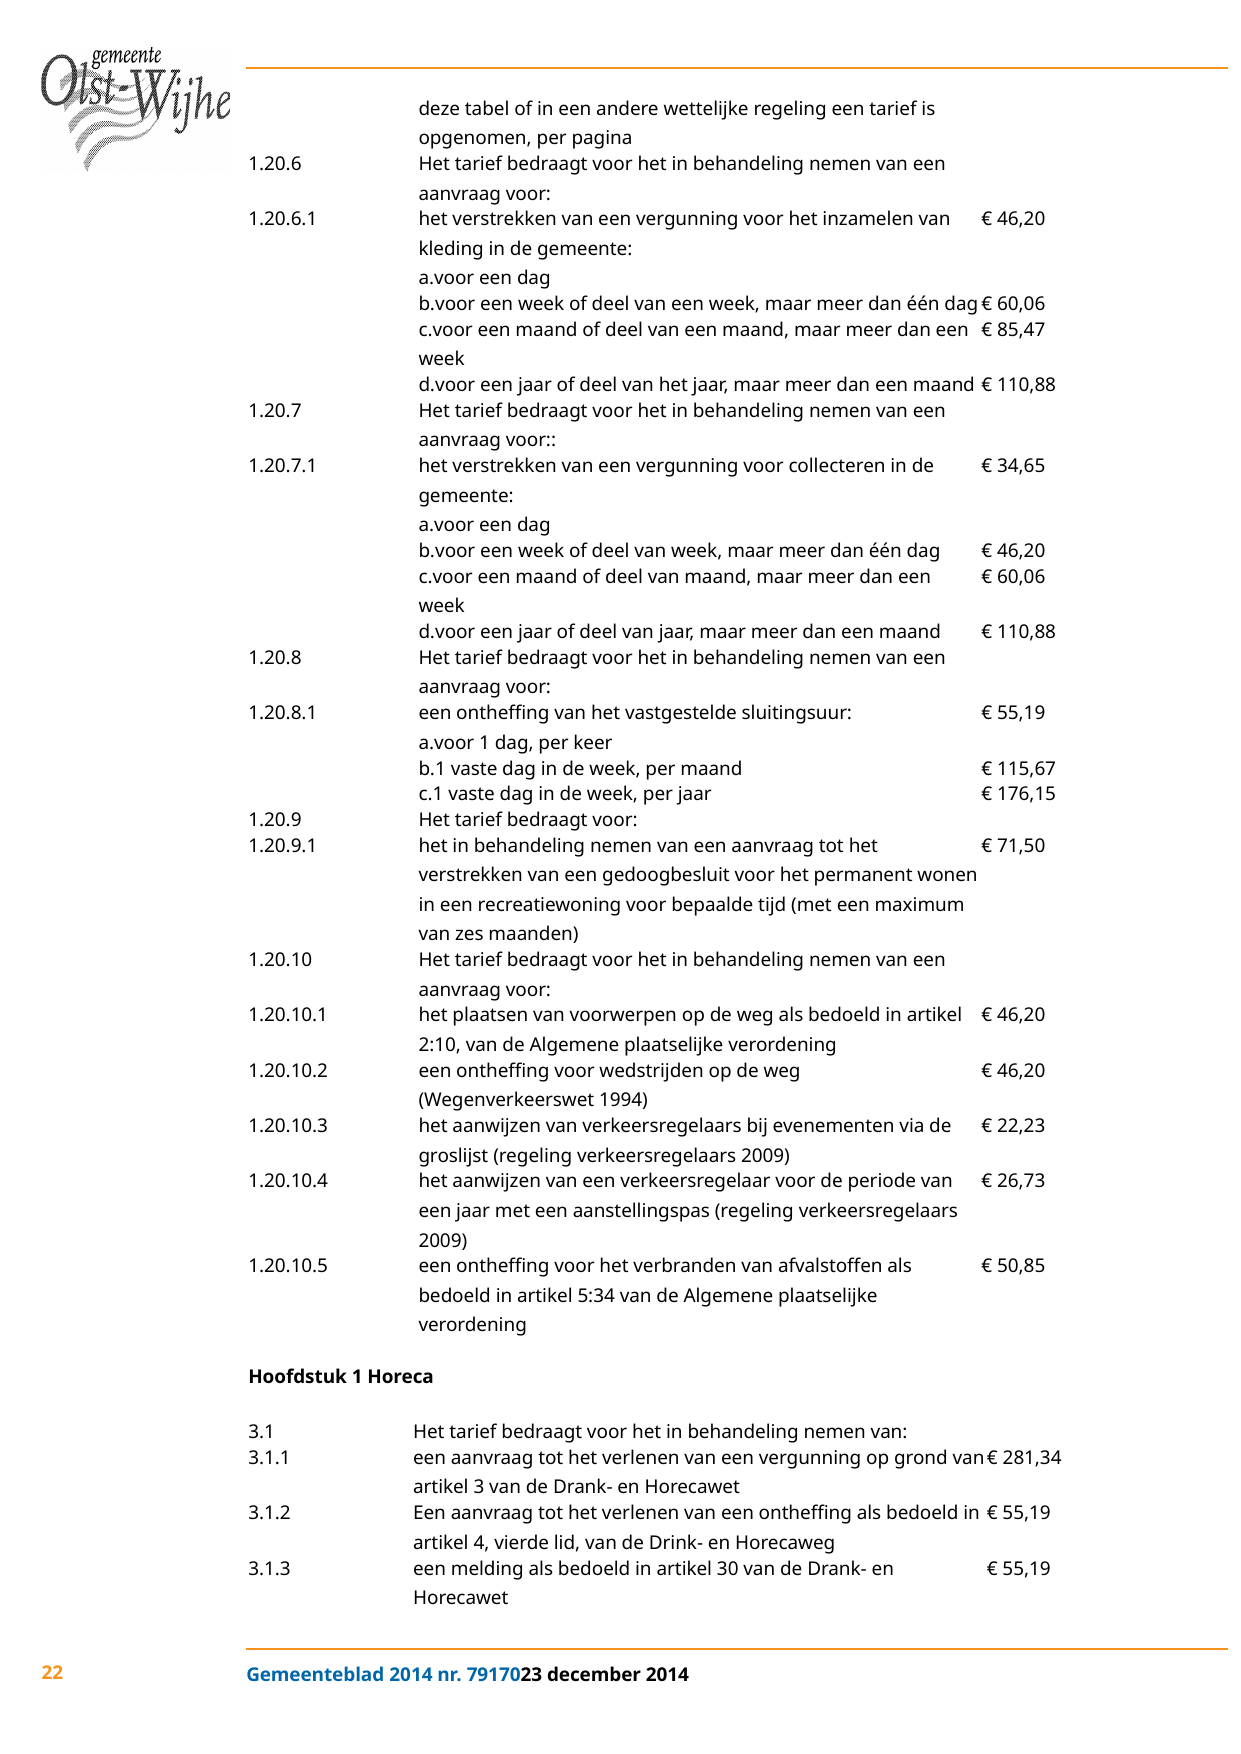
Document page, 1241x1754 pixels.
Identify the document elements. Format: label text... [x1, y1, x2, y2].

table_cell [981, 150, 1152, 205]
table_cell 1.20.10.5 [248, 1253, 418, 1337]
table_cell 3.1.3 [248, 1555, 413, 1610]
table_cell € 46,20 [981, 537, 1152, 563]
table_cell [248, 755, 418, 780]
table_cell [248, 290, 418, 316]
table_cell het verstrekken van een vergunning voor het inzamelen van kleding in de gemeente: a.voor een dag [418, 205, 981, 290]
table_cell het in behandeling nemen van een aanvraag tot het verstrekken van een gedoogbesluit voor het permanent wonen in een recreatiewoning voor bepaalde tijd (met een maximum van zes maanden) [418, 832, 981, 946]
table_cell [248, 537, 418, 563]
table_cell 1.20.7.1 [248, 453, 418, 537]
table_cell 1.20.7 [248, 397, 418, 452]
table_cell [248, 563, 418, 618]
table_cell [248, 618, 418, 644]
table_cell [981, 946, 1152, 1002]
table_cell € 176,15 [981, 780, 1152, 806]
table_cell € 34,65 [981, 453, 1152, 537]
table_cell Een aanvraag tot het verlenen van een ontheffing als bedoeld in artikel 4, vierde lid, van de Drink- en Horecaweg [413, 1500, 987, 1555]
table_cell een aanvraag tot het verlenen van een vergunning op grond van artikel 3 van de Drank- en Horecawet [413, 1444, 987, 1499]
table_cell c.voor een maand of deel van maand, maar meer dan een week [418, 563, 981, 618]
table_cell deze tabel of in een andere wettelijke regeling een tarief is opgenomen, per pagina [418, 95, 981, 150]
table_cell € 281,34 [987, 1444, 1152, 1499]
table_cell b.1 vaste dag in de week, per maand [418, 755, 981, 780]
table_cell c.1 vaste dag in de week, per jaar [418, 780, 981, 806]
table_cell een ontheffing van het vastgestelde sluitingsuur: a.voor 1 dag, per keer [418, 699, 981, 755]
table_cell 3.1.2 [248, 1500, 413, 1555]
table_cell 1.20.9 [248, 806, 418, 832]
table_cell Het tarief bedraagt voor het in behandeling nemen van een aanvraag voor:: [418, 397, 981, 452]
table_cell 1.20.10.2 [248, 1057, 418, 1112]
table_cell het plaatsen van voorwerpen op de weg als bedoeld in artikel 2:10, van de Algemene plaatselijke verordening [418, 1002, 981, 1057]
table_cell c.voor een maand of deel van een maand, maar meer dan een week [418, 316, 981, 371]
table_cell het verstrekken van een vergunning voor collecteren in de gemeente: a.voor een dag [418, 453, 981, 537]
table_cell € 46,20 [981, 205, 1152, 290]
table_cell b.voor een week of deel van week, maar meer dan één dag [418, 537, 981, 563]
table_cell € 55,19 [981, 699, 1152, 755]
table_cell het aanwijzen van verkeersregelaars bij evenementen via de groslijst (regeling verkeersregelaars 2009) [418, 1112, 981, 1168]
table_cell € 22,23 [981, 1112, 1152, 1168]
table_cell d.voor een jaar of deel van jaar, maar meer dan een maand [418, 618, 981, 644]
table_cell € 46,20 [981, 1002, 1152, 1057]
picture [41, 47, 231, 172]
table_cell € 60,06 [981, 290, 1152, 316]
table_cell € 55,19 [987, 1500, 1152, 1555]
table_cell 1.20.10.1 [248, 1002, 418, 1057]
table_cell 1.20.6 [248, 150, 418, 205]
table_cell 1.20.9.1 [248, 832, 418, 946]
table_cell het aanwijzen van een verkeersregelaar voor de periode van een jaar met een aanstellingspas (regeling verkeersregelaars 2009) [418, 1168, 981, 1252]
table_cell [248, 316, 418, 371]
table_cell een melding als bedoeld in artikel 30 van de Drank- en Horecawet [413, 1555, 987, 1610]
table_header [987, 1419, 1152, 1444]
table_cell [248, 371, 418, 397]
table_cell [248, 780, 418, 806]
table_cell € 50,85 [981, 1253, 1152, 1337]
text Hoofdstuk 1 Horeca [248, 1363, 1152, 1389]
table_cell 3.1.1 [248, 1444, 413, 1499]
table_cell € 110,88 [981, 371, 1152, 397]
table_cell [981, 644, 1152, 699]
table_cell € 85,47 [981, 316, 1152, 371]
table_cell Het tarief bedraagt voor het in behandeling nemen van een aanvraag voor: [418, 644, 981, 699]
table_header Het tarief bedraagt voor het in behandeling nemen van: [413, 1419, 987, 1444]
table_cell Het tarief bedraagt voor het in behandeling nemen van een aanvraag voor: [418, 946, 981, 1002]
table_cell € 46,20 [981, 1057, 1152, 1112]
table_cell € 115,67 [981, 755, 1152, 780]
table_cell 1.20.10.4 [248, 1168, 418, 1252]
table_cell een ontheffing voor het verbranden van afvalstoffen als bedoeld in artikel 5:34 van de Algemene plaatselijke verordening [418, 1253, 981, 1337]
table_cell [981, 95, 1152, 150]
table_cell [981, 806, 1152, 832]
table_cell een ontheffing voor wedstrijden op de weg (Wegenverkeerswet 1994) [418, 1057, 981, 1112]
table_cell b.voor een week of deel van een week, maar meer dan één dag [418, 290, 981, 316]
table_cell 1.20.6.1 [248, 205, 418, 290]
table_cell 1.20.8.1 [248, 699, 418, 755]
table_cell [248, 95, 418, 150]
table_header 3.1 [248, 1419, 413, 1444]
table_cell 1.20.10 [248, 946, 418, 1002]
table_cell € 60,06 [981, 563, 1152, 618]
table_cell € 55,19 [987, 1555, 1152, 1610]
table_cell [981, 397, 1152, 452]
table_cell 1.20.8 [248, 644, 418, 699]
table_cell Het tarief bedraagt voor: [418, 806, 981, 832]
table_cell € 71,50 [981, 832, 1152, 946]
table_cell d.voor een jaar of deel van het jaar, maar meer dan een maand [418, 371, 981, 397]
table_cell Het tarief bedraagt voor het in behandeling nemen van een aanvraag voor: [418, 150, 981, 205]
table_cell € 26,73 [981, 1168, 1152, 1252]
table_cell € 110,88 [981, 618, 1152, 644]
table_cell 1.20.10.3 [248, 1112, 418, 1168]
